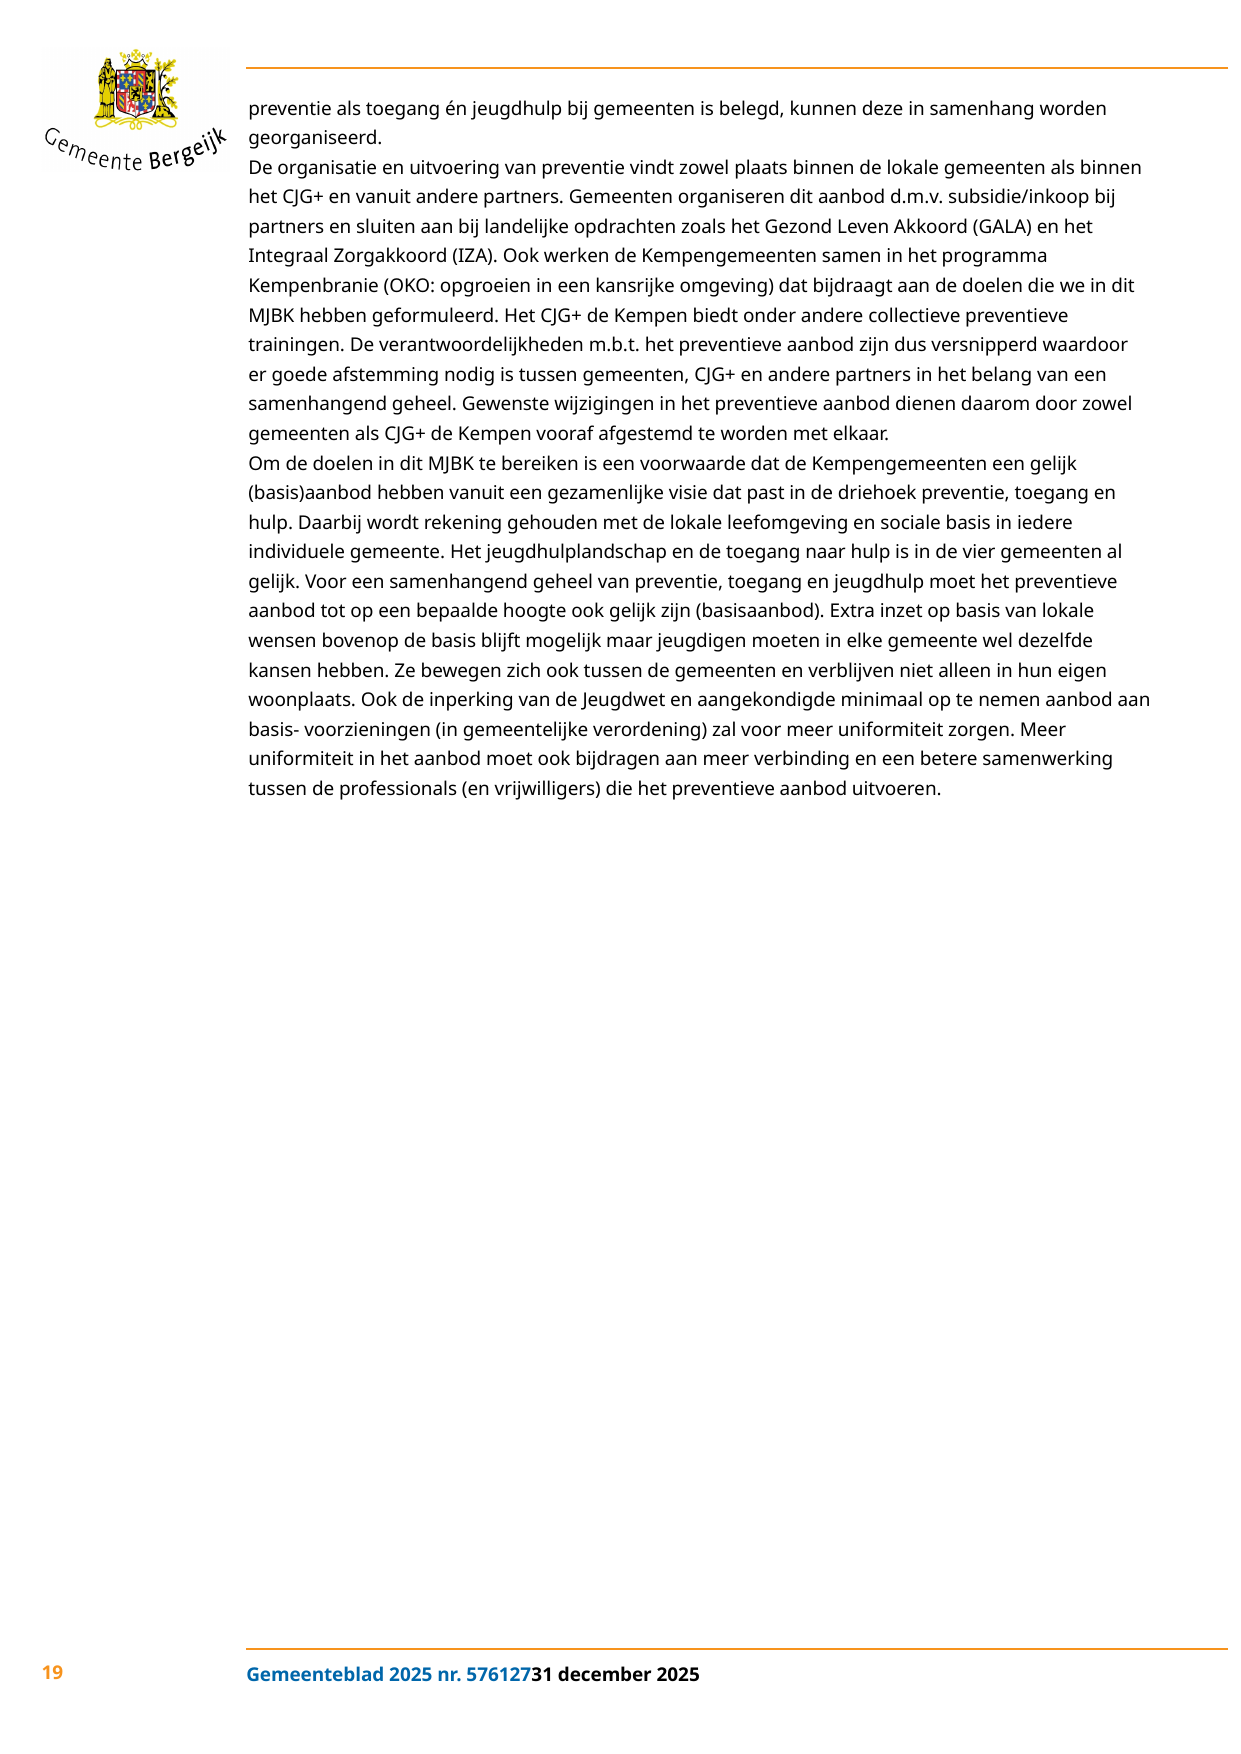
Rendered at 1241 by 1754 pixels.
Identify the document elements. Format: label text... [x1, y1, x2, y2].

text De organisatie en uitvoering van preventie vindt zowel plaats binnen de lokale gemeenten als binnen het CJG+ en vanuit andere partners. Gemeenten organiseren dit aanbod d.m.v. subsidie/inkoop bij partners en sluiten aan bij landelijke opdrachten zoals het Gezond Leven Akkoord (GALA) en het Integraal Zorgakkoord (IZA). Ook werken de Kempengemeenten samen in het programma Kempenbranie (OKO: opgroeien in een kansrijke omgeving) dat bijdraagt aan de doelen die we in dit MJBK hebben geformuleerd. Het CJG+ de Kempen biedt onder andere collectieve preventieve trainingen. De verantwoordelijkheden m.b.t. het preventieve aanbod zijn dus versnipperd waardoor er goede afstemming nodig is tussen gemeenten, CJG+ en andere partners in het belang van een samenhangend geheel. Gewenste wijzigingen in het preventieve aanbod dienen daarom door zowel gemeenten als CJG+ de Kempen vooraf afgestemd te worden met elkaar. [248, 154, 1152, 446]
picture [41, 47, 231, 172]
text preventie als toegang én jeugdhulp bij gemeenten is belegd, kunnen deze in samenhang worden georganiseerd. [248, 95, 1152, 150]
text Om de doelen in dit MJBK te bereiken is een voorwaarde dat de Kempengemeenten een gelijk (basis)aanbod hebben vanuit een gezamenlijke visie dat past in de driehoek preventie, toegang en hulp. Daarbij wordt rekening gehouden met de lokale leefomgeving en sociale basis in iedere individuele gemeente. Het jeugdhulplandschap en de toegang naar hulp is in de vier gemeenten al gelijk. Voor een samenhangend geheel van preventie, toegang en jeugdhulp moet het preventieve aanbod tot op een bepaalde hoogte ook gelijk zijn (basisaanbod). Extra inzet op basis van lokale wensen bovenop de basis blijft mogelijk maar jeugdigen moeten in elke gemeente wel dezelfde kansen hebben. Ze bewegen zich ook tussen de gemeenten en verblijven niet alleen in hun eigen woonplaats. Ook de inperking van de Jeugdwet en aangekondigde minimaal op te nemen aanbod aan basis- voorzieningen (in gemeentelijke verordening) zal voor meer uniformiteit zorgen. Meer uniformiteit in het aanbod moet ook bijdragen aan meer verbinding en een betere samenwerking tussen de professionals (en vrijwilligers) die het preventieve aanbod uitvoeren. [248, 450, 1152, 801]
